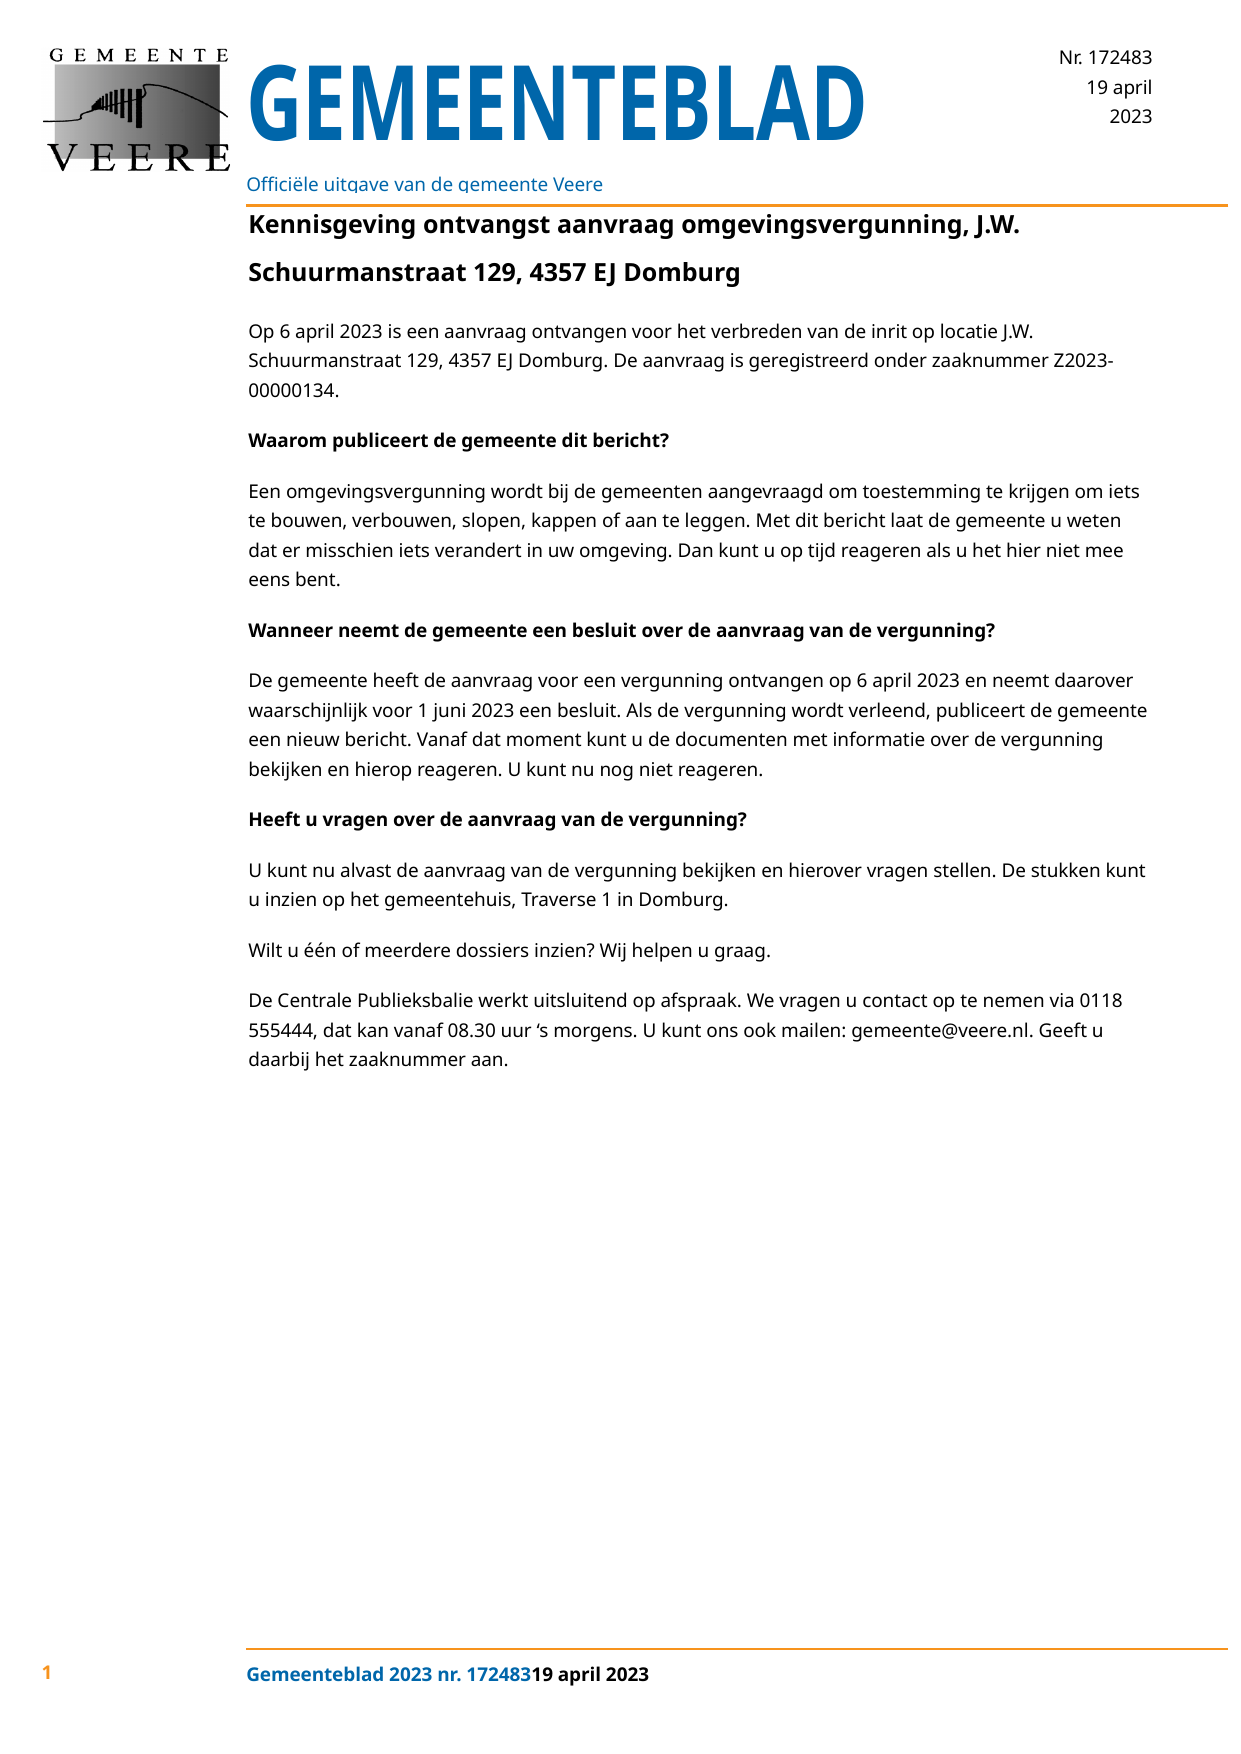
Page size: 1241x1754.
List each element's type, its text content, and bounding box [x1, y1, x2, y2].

text Kennisgeving ontvangst aanvraag omgevingsvergunning, J.W. Schuurmanstraat 129, 4357 EJ Domburg [248, 207, 1152, 288]
text De Centrale Publieksbalie werkt uitsluitend op afspraak. We vragen u contact op te nemen via 0118 555444, dat kan vanaf 08.30 uur ‘s morgens. U kunt ons ook mailen: gemeente@veere.nl. Geeft u daarbij het zaaknummer aan. [248, 987, 1152, 1072]
text U kunt nu alvast de aanvraag van de vergunning bekijken en hierover vragen stellen. De stukken kunt u inzien op het gemeentehuis, Traverse 1 in Domburg. [248, 857, 1152, 912]
text De gemeente heeft de aanvraag voor een vergunning ontvangen op 6 april 2023 en neemt daarover waarschijnlijk voor 1 juni 2023 een besluit. Als de vergunning wordt verleend, publiceert de gemeente een nieuw bericht. Vanaf dat moment kunt u de documenten met informatie over de vergunning bekijken en hierop reageren. U kunt nu nog niet reageren. [248, 667, 1152, 782]
text Wilt u één of meerdere dossiers inzien? Wij helpen u graag. [248, 937, 1152, 963]
text Heeft u vragen over de aanvraag van de vergunning? [248, 807, 1152, 832]
text Waarom publiceert de gemeente dit bericht? [248, 427, 1152, 453]
picture [41, 47, 231, 172]
text Een omgevingsvergunning wordt bij de gemeenten aangevraagd om toestemming te krijgen om iets te bouwen, verbouwen, slopen, kappen of aan te leggen. Met dit bericht laat de gemeente u weten dat er misschien iets verandert in uw omgeving. Dan kunt u op tijd reageren als u het hier niet mee eens bent. [248, 478, 1152, 592]
text Op 6 april 2023 is een aanvraag ontvangen voor het verbreden van de inrit op locatie J.W. Schuurmanstraat 129, 4357 EJ Domburg. De aanvraag is geregistreerd onder zaaknummer Z2023-00000134. [248, 318, 1152, 403]
text Wanneer neemt de gemeente een besluit over de aanvraag van de vergunning? [248, 617, 1152, 643]
